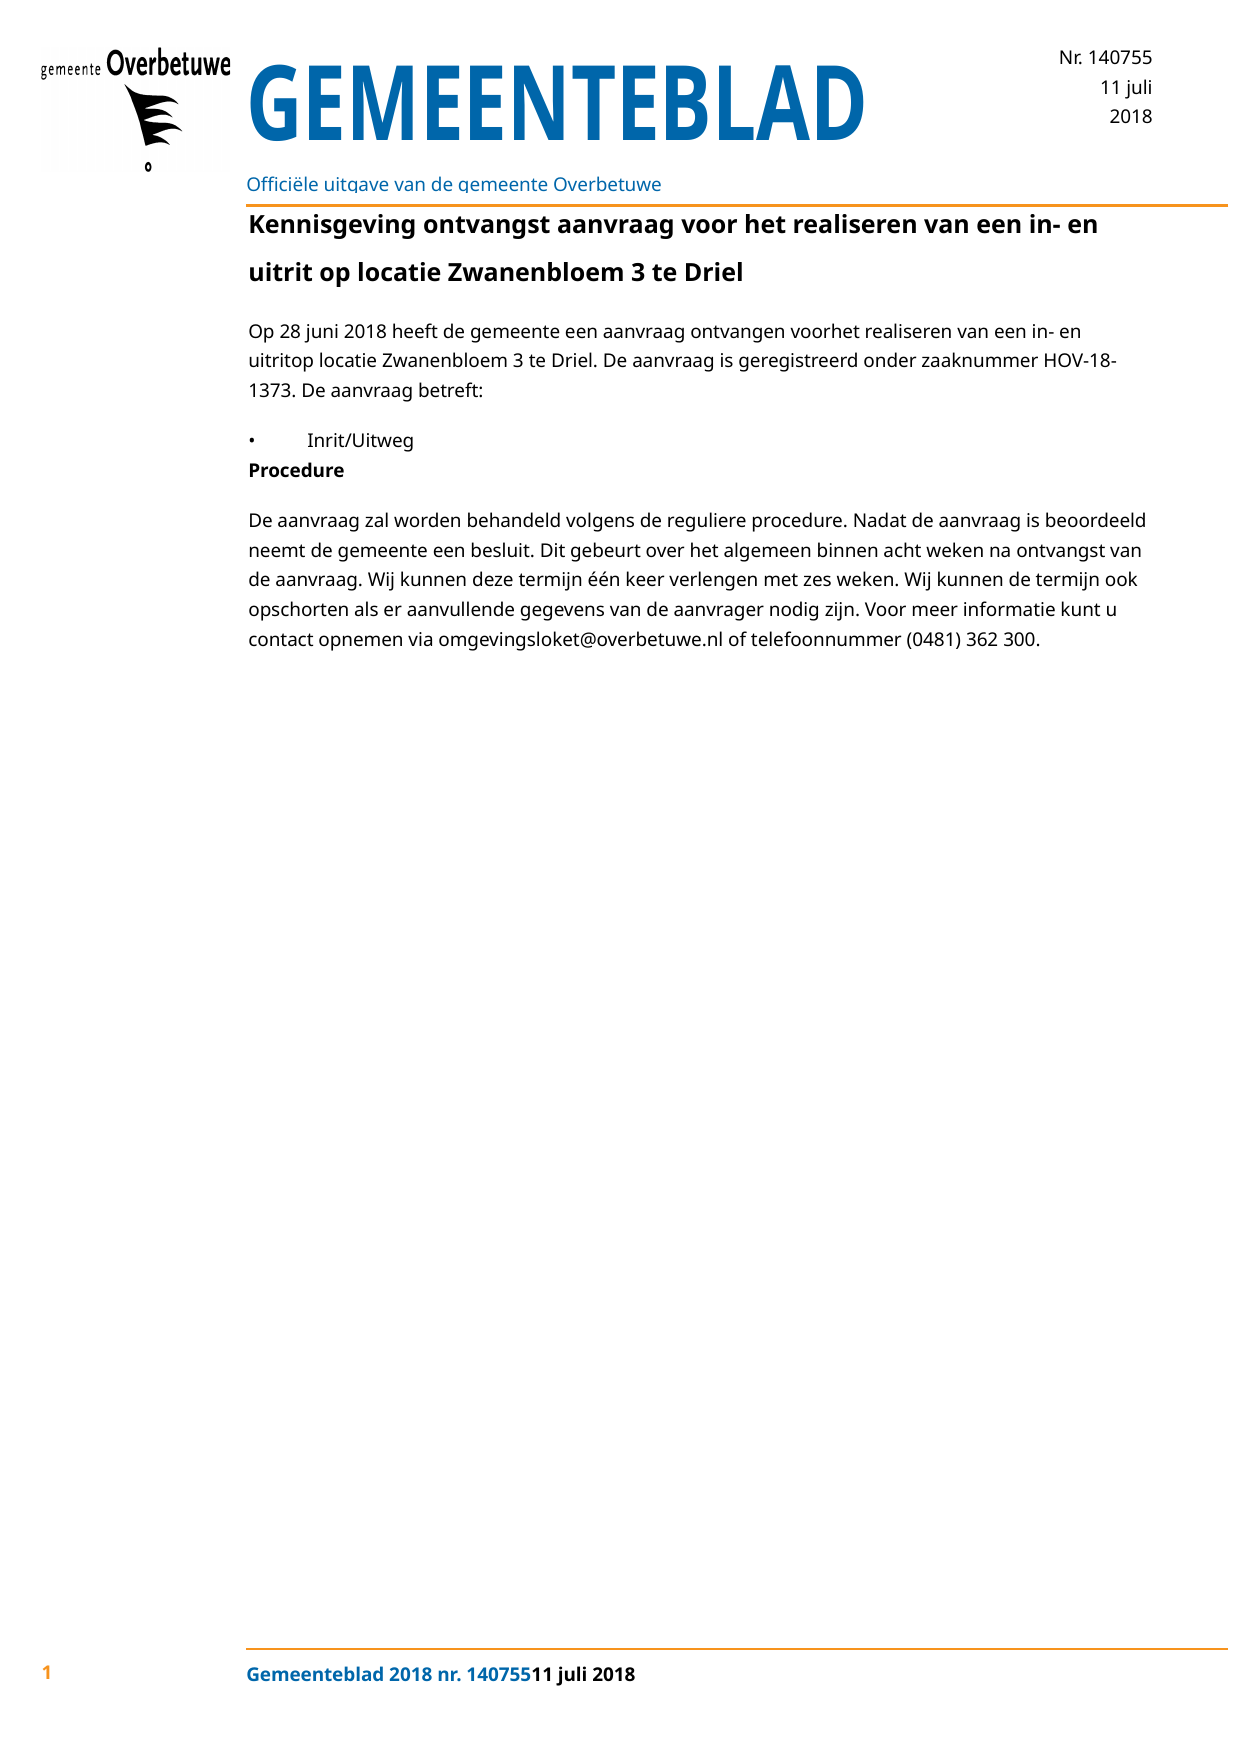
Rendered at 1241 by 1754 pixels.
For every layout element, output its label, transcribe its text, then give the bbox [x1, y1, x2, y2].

text Kennisgeving ontvangst aanvraag voor het realiseren van een in- en uitrit op locatie Zwanenbloem 3 te Driel [248, 207, 1152, 288]
list Inrit/Uitweg [248, 427, 1152, 453]
text Procedure [248, 457, 1152, 483]
picture [41, 47, 231, 172]
text De aanvraag zal worden behandeld volgens de reguliere procedure. Nadat de aanvraag is beoordeeld neemt de gemeente een besluit. Dit gebeurt over het algemeen binnen acht weken na ontvangst van de aanvraag. Wij kunnen deze termijn één keer verlengen met zes weken. Wij kunnen de termijn ook opschorten als er aanvullende gegevens van de aanvrager nodig zijn. Voor meer informatie kunt u contact opnemen via omgevingsloket@overbetuwe.nl of telefoonnummer (0481) 362 300. [248, 507, 1152, 652]
text Op 28 juni 2018 heeft de gemeente een aanvraag ontvangen voorhet realiseren van een in- en uitritop locatie Zwanenbloem 3 te Driel. De aanvraag is geregistreerd onder zaaknummer HOV-18-1373. De aanvraag betreft: [248, 318, 1152, 403]
